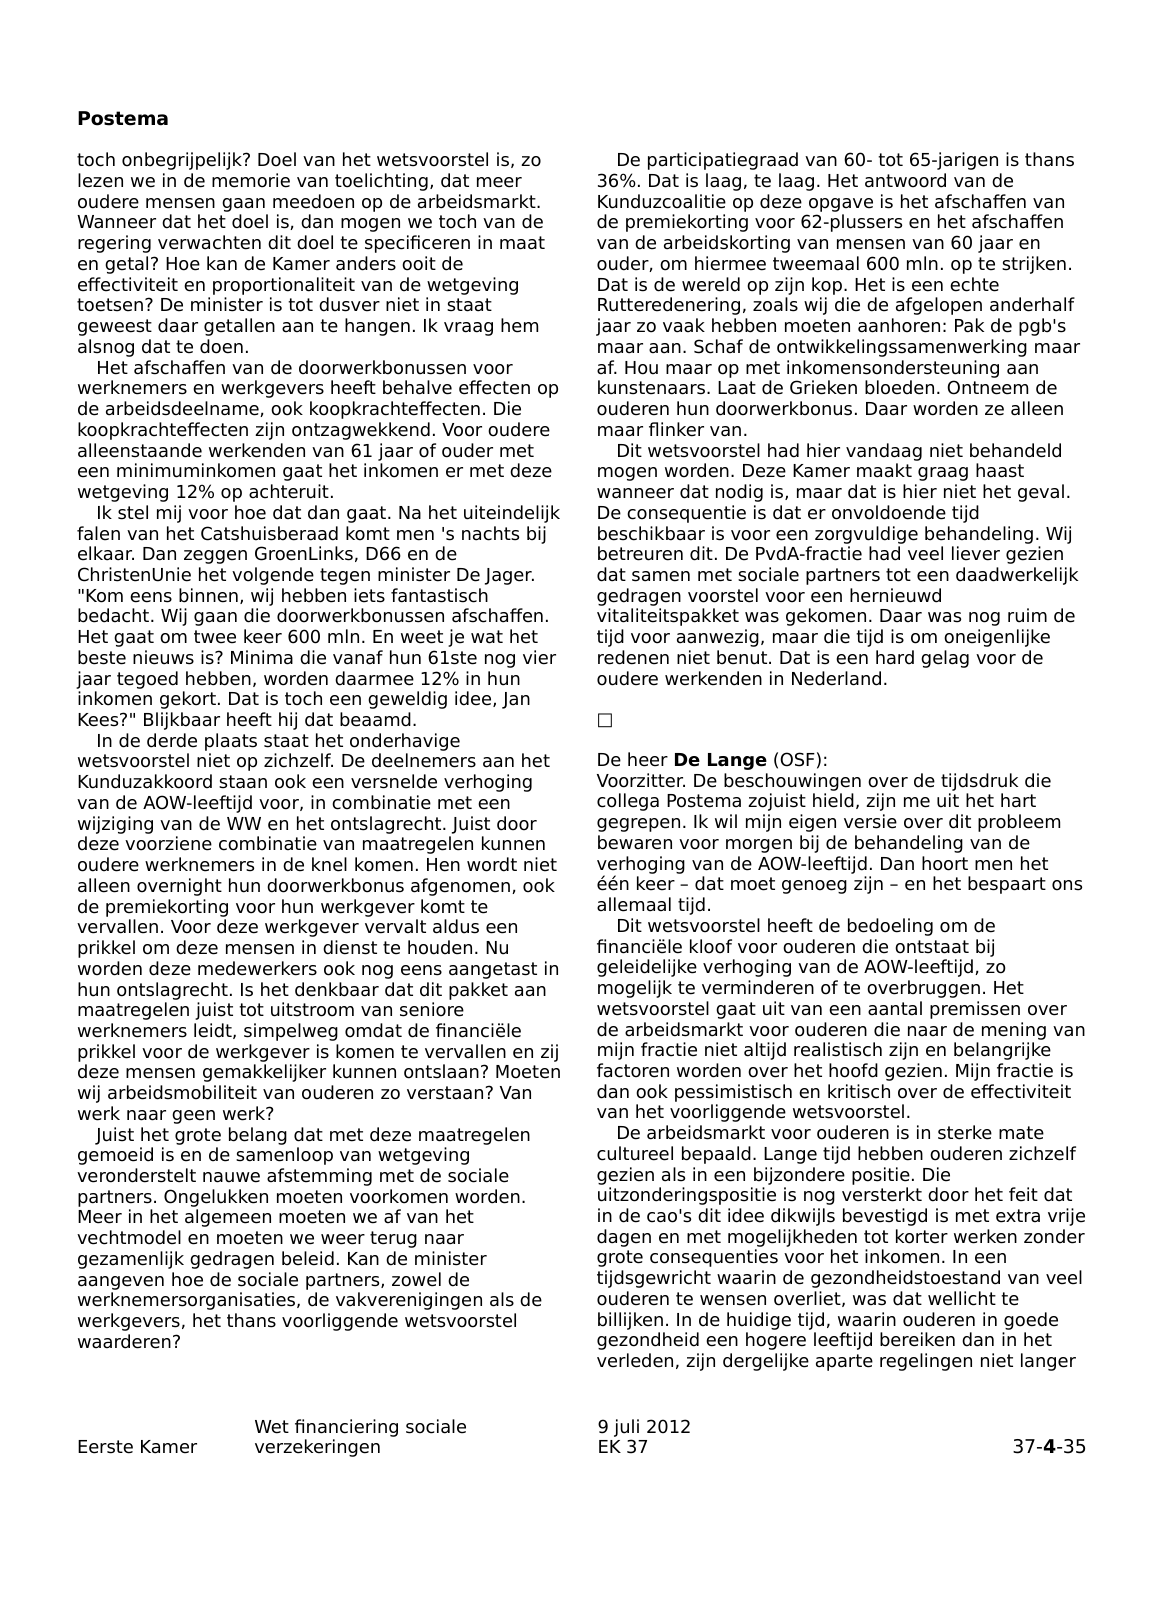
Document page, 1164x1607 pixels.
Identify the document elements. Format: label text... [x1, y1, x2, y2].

text In de derde plaats staat het onderhavige wetsvoorstel niet op zichzelf. De deelnemers aan het Kunduzakkoord staan ook een versnelde verhoging van de AOW-leeftijd voor, in combinatie met een wijziging van de WW en het ontslagrecht. Juist door deze voorziene combinatie van maatregelen kunnen oudere werknemers in de knel komen. Hen wordt niet alleen overnight hun doorwerkbonus afgenomen, ook de premiekorting voor hun werkgever komt te vervallen. Voor deze werkgever vervalt aldus een prikkel om deze mensen in dienst te houden. Nu worden deze medewerkers ook nog eens aangetast in hun ontslagrecht. Is het denkbaar dat dit pakket aan maatregelen juist tot uitstroom van seniore werknemers leidt, simpelweg omdat de financiële prikkel voor de werkgever is komen te vervallen en zij deze mensen gemakkelijker kunnen ontslaan? Moeten wij arbeidsmobiliteit van ouderen zo verstaan? Van werk naar geen werk? [77, 731, 567, 1124]
text □ [596, 709, 1087, 730]
text Juist het grote belang dat met deze maatregelen gemoeid is en de samenloop van wetgeving veronderstelt nauwe afstemming met de sociale partners. Ongelukken moeten voorkomen worden. Meer in het algemeen moeten we af van het vechtmodel en moeten we weer terug naar gezamenlijk gedragen beleid. Kan de minister aangeven hoe de sociale partners, zowel de werknemersorganisaties, de vakverenigingen als de werkgevers, het thans voorliggende wetsvoorstel waarderen? [77, 1124, 567, 1352]
text Dit wetsvoorstel heeft de bedoeling om de financiële kloof voor ouderen die ontstaat bij geleidelijke verhoging van de AOW-leeftijd, zo mogelijk te verminderen of te overbruggen. Het wetsvoorstel gaat uit van een aantal premissen over de arbeidsmarkt voor ouderen die naar de mening van mijn fractie niet altijd realistisch zijn en belangrijke factoren worden over het hoofd gezien. Mijn fractie is dan ook pessimistisch en kritisch over de effectiviteit van het voorliggende wetsvoorstel. [596, 916, 1087, 1123]
text toch onbegrijpelijk? Doel van het wetsvoorstel is, zo lezen we in de memorie van toelichting, dat meer oudere mensen gaan meedoen op de arbeidsmarkt. Wanneer dat het doel is, dan mogen we toch van de regering verwachten dit doel te specificeren in maat en getal? Hoe kan de Kamer anders ooit de effectiviteit en proportionaliteit van de wetgeving toetsen? De minister is tot dusver niet in staat geweest daar getallen aan te hangen. Ik vraag hem alsnog dat te doen. [77, 150, 567, 357]
text Ik stel mij voor hoe dat dan gaat. Na het uiteindelijk falen van het Catshuisberaad komt men 's nachts bij elkaar. Dan zeggen GroenLinks, D66 en de ChristenUnie het volgende tegen minister De Jager. "Kom eens binnen, wij hebben iets fantastisch bedacht. Wij gaan die doorwerkbonussen afschaffen. Het gaat om twee keer 600 mln. En weet je wat het beste nieuws is? Minima die vanaf hun 61ste nog vier jaar tegoed hebben, worden daarmee 12% in hun inkomen gekort. Dat is toch een geweldig idee, Jan Kees?" Blijkbaar heeft hij dat beaamd. [77, 503, 567, 731]
text De participatiegraad van 60- tot 65-jarigen is thans 36%. Dat is laag, te laag. Het antwoord van de Kunduzcoalitie op deze opgave is het afschaffen van de premiekorting voor 62-plussers en het afschaffen van de arbeidskorting van mensen van 60 jaar en ouder, om hiermee tweemaal 600 mln. op te strijken. Dat is de wereld op zijn kop. Het is een echte Rutteredenering, zoals wij die de afgelopen anderhalf jaar zo vaak hebben moeten aanhoren: Pak de pgb's maar aan. Schaf de ontwikkelingssamenwerking maar af. Hou maar op met inkomensondersteuning aan kunstenaars. Laat de Grieken bloeden. Ontneem de ouderen hun doorwerkbonus. Daar worden ze alleen maar flinker van. [596, 150, 1087, 440]
text Het afschaffen van de doorwerkbonussen voor werknemers en werkgevers heeft behalve effecten op de arbeidsdeelname, ook koopkrachteffecten. Die koopkrachteffecten zijn ontzagwekkend. Voor oudere alleenstaande werkenden van 61 jaar of ouder met een minimuminkomen gaat het inkomen er met deze wetgeving 12% op achteruit. [77, 357, 567, 503]
text De heer De Lange (OSF): [596, 750, 1087, 771]
text Dit wetsvoorstel had hier vandaag niet behandeld mogen worden. Deze Kamer maakt graag haast wanneer dat nodig is, maar dat is hier niet het geval. De consequentie is dat er onvoldoende tijd beschikbaar is voor een zorgvuldige behandeling. Wij betreuren dit. De PvdA-fractie had veel liever gezien dat samen met sociale partners tot een daadwerkelijk gedragen voorstel voor een hernieuwd vitaliteitspakket was gekomen. Daar was nog ruim de tijd voor aanwezig, maar die tijd is om oneigenlijke redenen niet benut. Dat is een hard gelag voor de oudere werkenden in Nederland. [596, 440, 1087, 689]
text De arbeidsmarkt voor ouderen is in sterke mate cultureel bepaald. Lange tijd hebben ouderen zichzelf gezien als in een bijzondere positie. Die uitzonderingspositie is nog versterkt door het feit dat in de cao's dit idee dikwijls bevestigd is met extra vrije dagen en met mogelijkheden tot korter werken zonder grote consequenties voor het inkomen. In een tijdsgewricht waarin de gezondheidstoestand van veel ouderen te wensen overliet, was dat wellicht te billijken. In de huidige tijd, waarin ouderen in goede gezondheid een hogere leeftijd bereiken dan in het verleden, zijn dergelijke aparte regelingen niet langer [596, 1123, 1087, 1372]
text Voorzitter. De beschouwingen over de tijdsdruk die collega Postema zojuist hield, zijn me uit het hart gegrepen. Ik wil mijn eigen versie over dit probleem bewaren voor morgen bij de behandeling van de verhoging van de AOW-leeftijd. Dan hoort men het één keer – dat moet genoeg zijn – en het bespaart ons allemaal tijd. [596, 771, 1087, 916]
